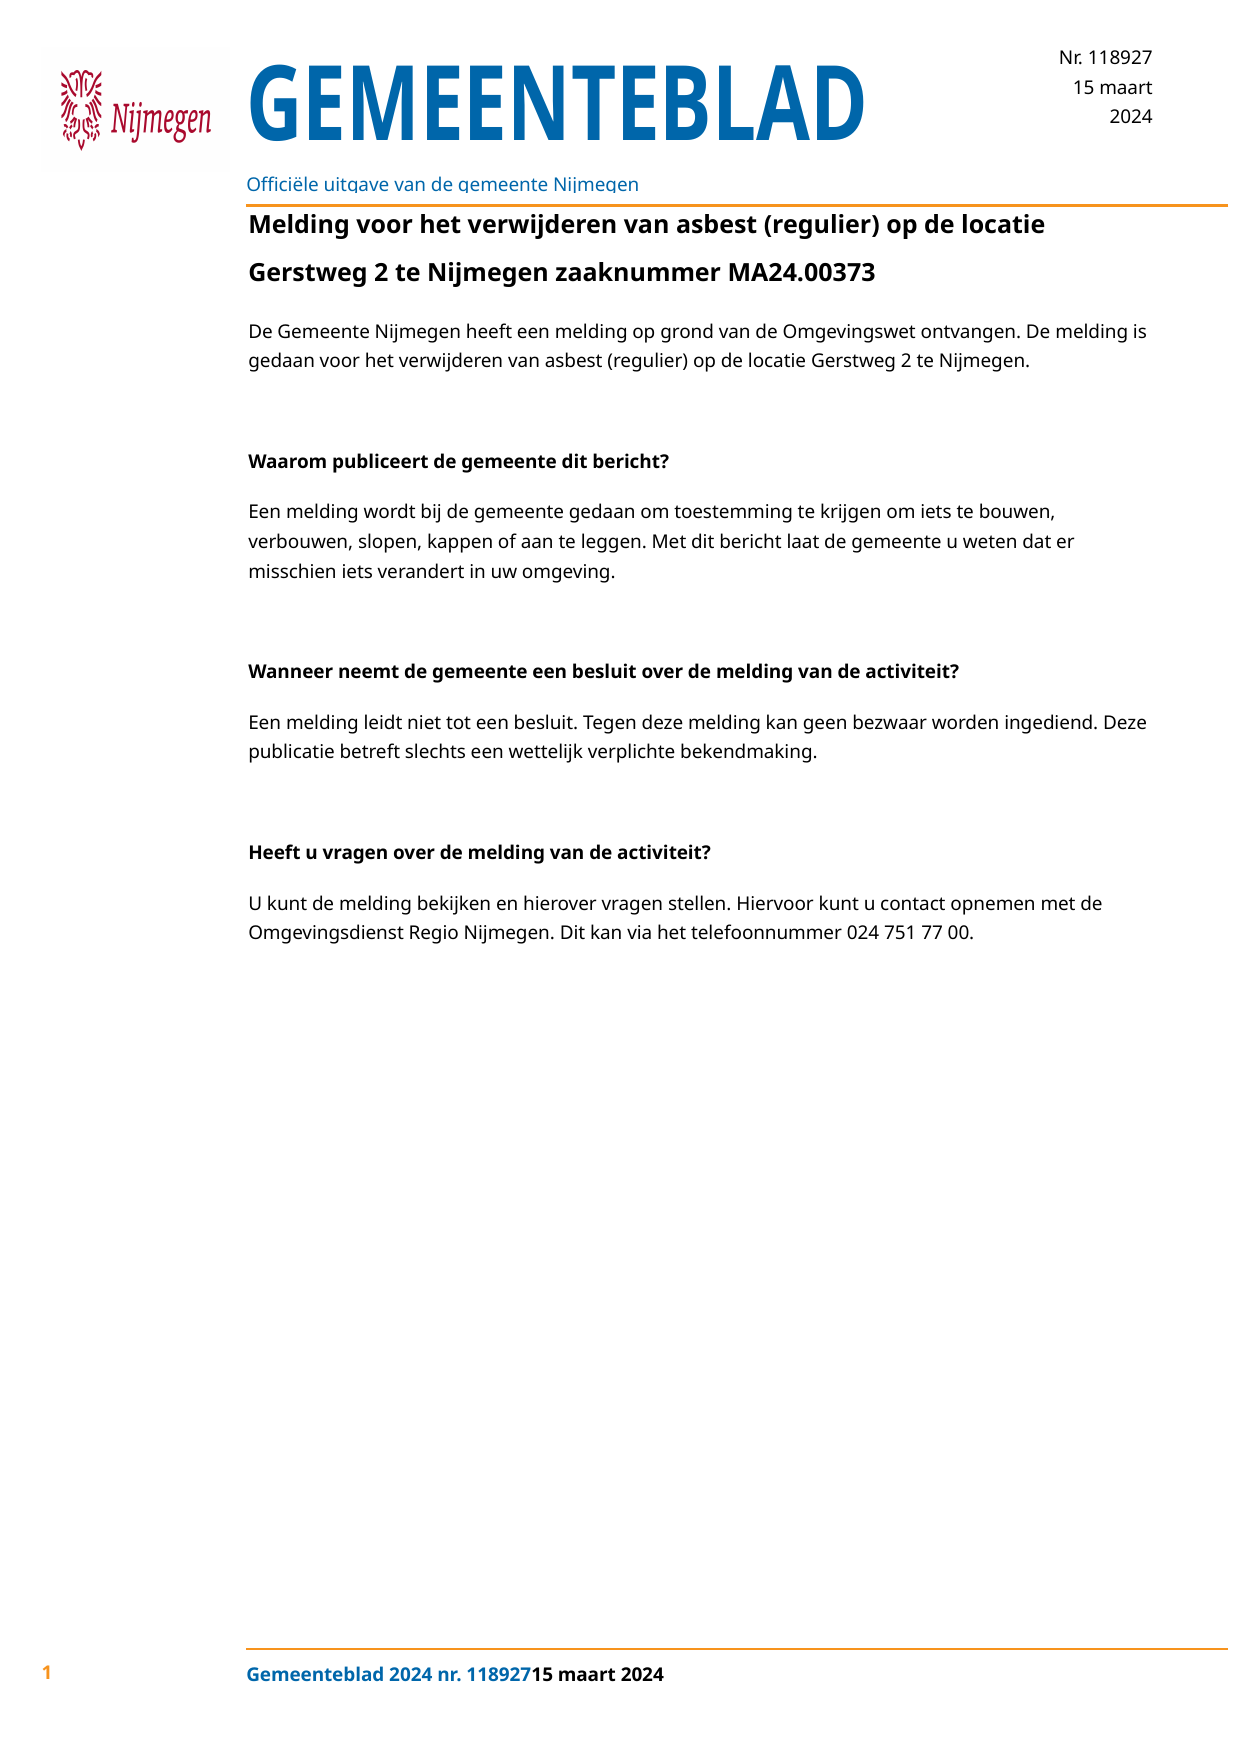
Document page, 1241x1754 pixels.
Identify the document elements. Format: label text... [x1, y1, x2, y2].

text Melding voor het verwijderen van asbest (regulier) op de locatie Gerstweg 2 te Nijmegen zaaknummer MA24.00373 [248, 207, 1152, 288]
text De Gemeente Nijmegen heeft een melding op grond van de Omgevingswet ontvangen. De melding is gedaan voor het verwijderen van asbest (regulier) op de locatie Gerstweg 2 te Nijmegen. [248, 318, 1152, 373]
text Waarom publiceert de gemeente dit bericht? [248, 448, 1152, 474]
picture [41, 47, 231, 172]
text Een melding leidt niet tot een besluit. Tegen deze melding kan geen bezwaar worden ingediend. Deze publicatie betreft slechts een wettelijk verplichte bekendmaking. [248, 709, 1152, 764]
text U kunt de melding bekijken en hierover vragen stellen. Hiervoor kunt u contact opnemen met de Omgevingsdienst Regio Nijmegen. Dit kan via het telefoonnummer 024 751 77 00. [248, 890, 1152, 945]
text Heeft u vragen over de melding van de activiteit? [248, 839, 1152, 865]
text Wanneer neemt de gemeente een besluit over de melding van de activiteit? [248, 659, 1152, 684]
text Een melding wordt bij de gemeente gedaan om toestemming te krijgen om iets te bouwen, verbouwen, slopen, kappen of aan te leggen. Met dit bericht laat de gemeente u weten dat er misschien iets verandert in uw omgeving. [248, 499, 1152, 584]
